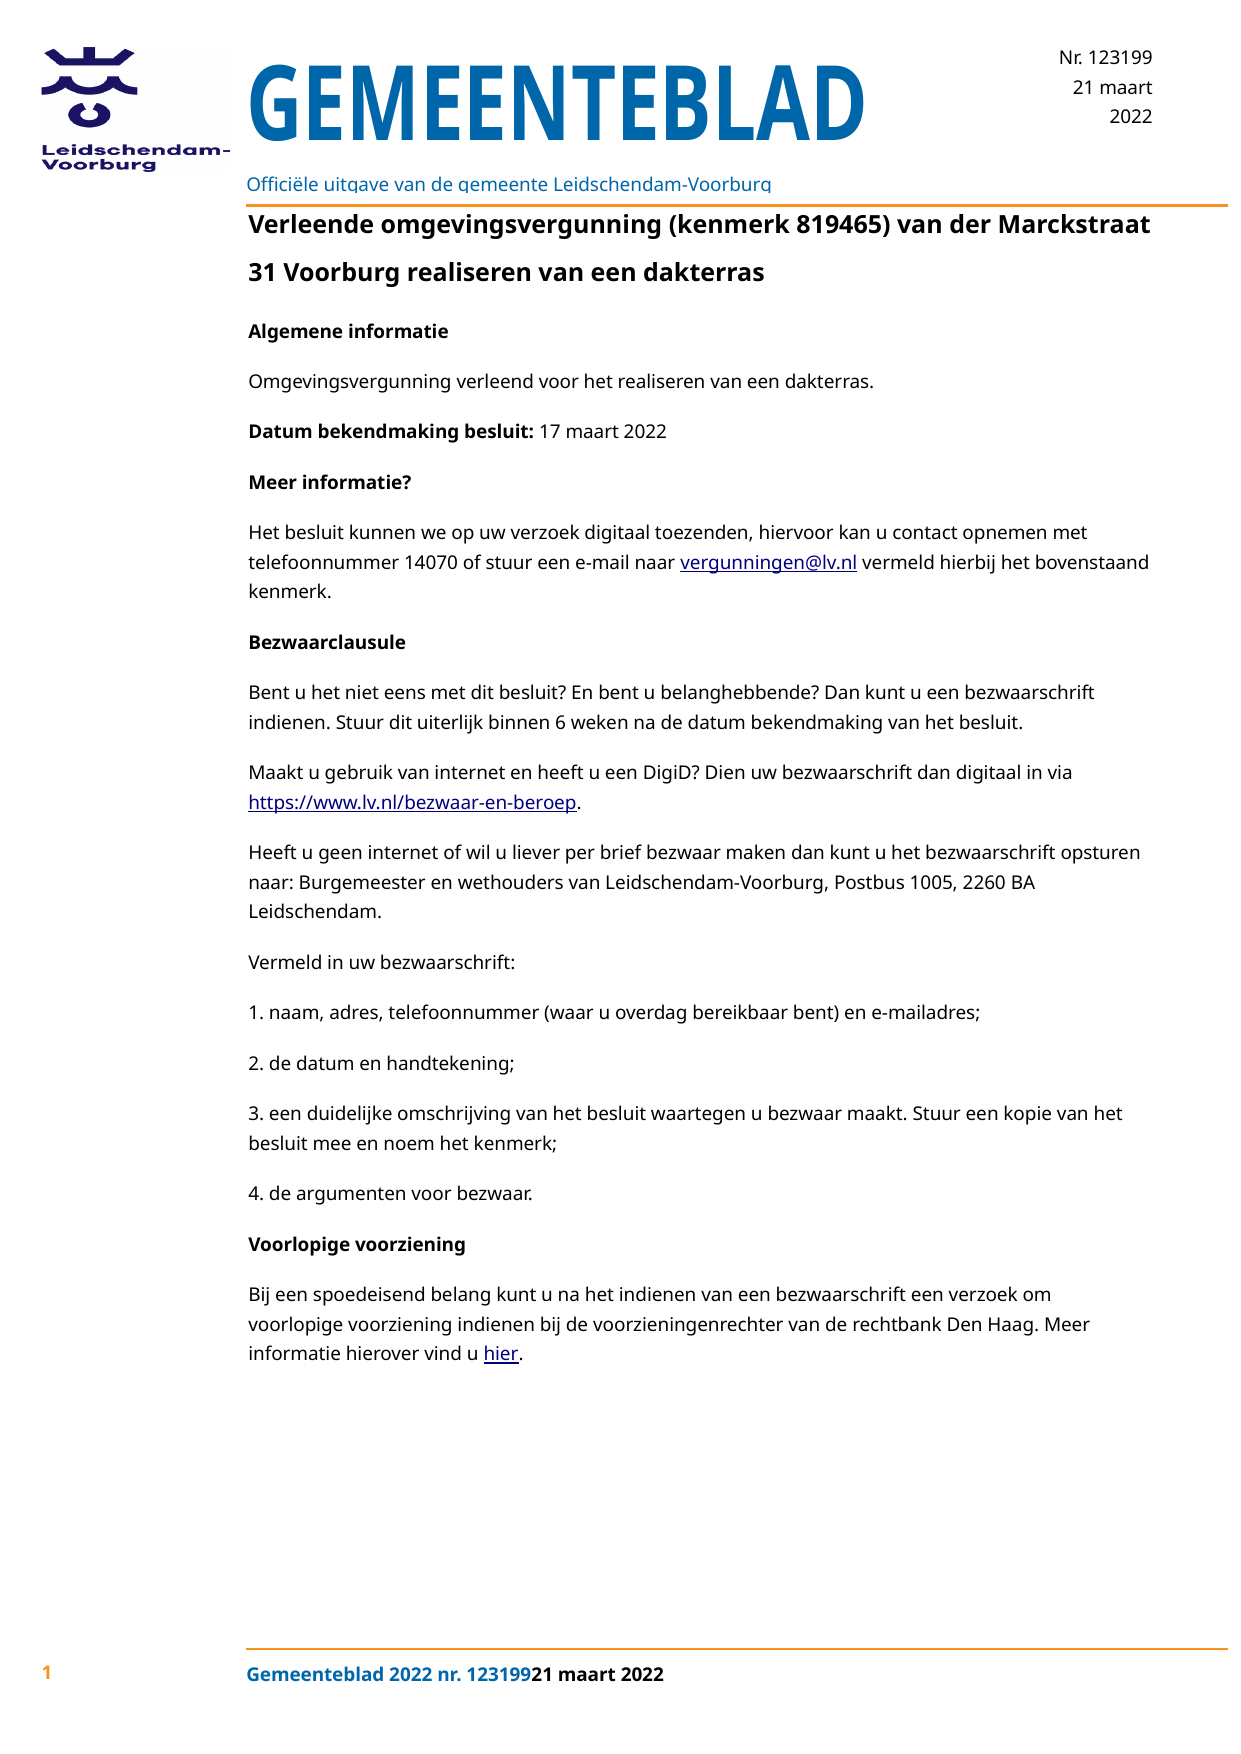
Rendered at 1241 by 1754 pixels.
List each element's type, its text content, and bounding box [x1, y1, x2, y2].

text 2. de datum en handtekening; [248, 1050, 1152, 1076]
text Bij een spoedeisend belang kunt u na het indienen van een bezwaarschrift een verzoek om voorlopige voorziening indienen bij de voorzieningenrechter van de rechtbank Den Haag. Meer informatie hierover vind u hier. [248, 1281, 1152, 1366]
text Voorlopige voorziening [248, 1231, 1152, 1257]
text Verleende omgevingsvergunning (kenmerk 819465) van der Marckstraat 31 Voorburg realiseren van een dakterras [248, 207, 1152, 288]
text Het besluit kunnen we op uw verzoek digitaal toezenden, hiervoor kan u contact opnemen met telefoonnummer 14070 of stuur een e-mail naar vergunningen@lv.nl vermeld hierbij het bovenstaand kenmerk. [248, 519, 1152, 604]
text Maakt u gebruik van internet en heeft u een DigiD? Dien uw bezwaarschrift dan digitaal in via https://www.lv.nl/bezwaar-en-beroep. [248, 759, 1152, 815]
text Bent u het niet eens met dit besluit? En bent u belanghebbende? Dan kunt u een bezwaarschrift indienen. Stuur dit uiterlijk binnen 6 weken na de datum bekendmaking van het besluit. [248, 679, 1152, 735]
text Vermeld in uw bezwaarschrift: [248, 949, 1152, 975]
text 3. een duidelijke omschrijving van het besluit waartegen u bezwaar maakt. Stuur een kopie van het besluit mee en noem het kenmerk; [248, 1100, 1152, 1156]
text Omgevingsvergunning verleend voor het realiseren van een dakterras. [248, 368, 1152, 394]
text Datum bekendmaking besluit: 17 maart 2022 [248, 419, 1152, 444]
text Algemene informatie [248, 318, 1152, 344]
text 4. de argumenten voor bezwaar. [248, 1180, 1152, 1206]
text Meer informatie? [248, 469, 1152, 495]
text Bezwaarclausule [248, 629, 1152, 655]
text Heeft u geen internet of wil u liever per brief bezwaar maken dan kunt u het bezwaarschrift opsturen naar: Burgemeester en wethouders van Leidschendam-Voorburg, Postbus 1005, 2260 BA Leidschendam. [248, 839, 1152, 924]
picture [41, 47, 231, 172]
text 1. naam, adres, telefoonnummer (waar u overdag bereikbaar bent) en e-mailadres; [248, 999, 1152, 1025]
